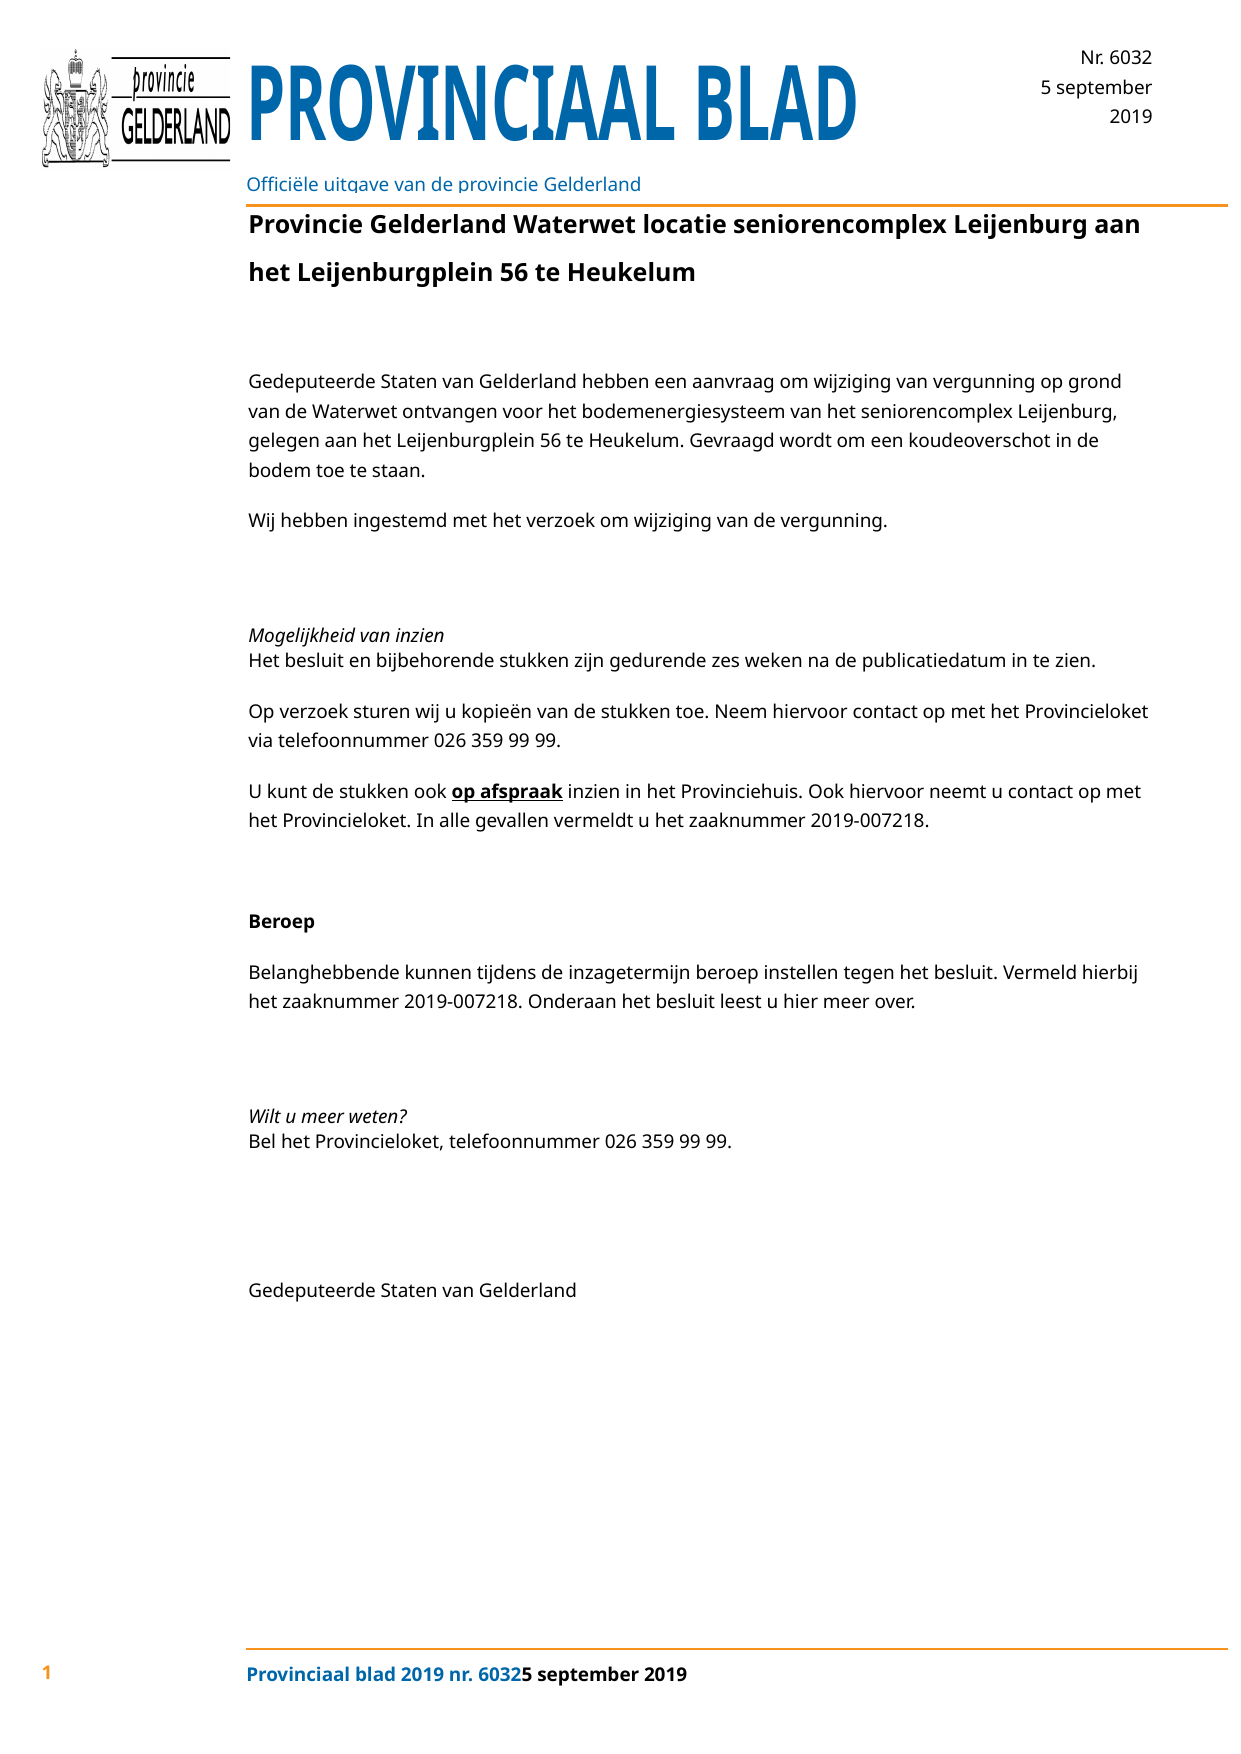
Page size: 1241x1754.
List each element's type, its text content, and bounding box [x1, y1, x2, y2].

text Belanghebbende kunnen tijdens de inzagetermijn beroep instellen tegen het besluit. Vermeld hierbij het zaaknummer 2019-007218. Onderaan het besluit leest u hier meer over. [248, 959, 1152, 1014]
text Wij hebben ingestemd met het verzoek om wijziging van de vergunning. [248, 507, 1152, 533]
text Gedeputeerde Staten van Gelderland [248, 1277, 1152, 1303]
text Gedeputeerde Staten van Gelderland hebben een aanvraag om wijziging van vergunning op grond van de Waterwet ontvangen voor het bodemenergiesysteem van het seniorencomplex Leijenburg, gelegen aan het Leijenburgplein 56 te Heukelum. Gevraagd wordt om een koudeoverschot in de bodem toe te staan. [248, 368, 1152, 483]
text Op verzoek sturen wij u kopieën van de stukken toe. Neem hiervoor contact op met het Provincieloket via telefoonnummer 026 359 99 99. [248, 698, 1152, 753]
text Bel het Provincieloket, telefoonnummer 026 359 99 99. [248, 1128, 1152, 1154]
picture [41, 47, 231, 172]
text U kunt de stukken ook op afspraak inzien in het Provinciehuis. Ook hiervoor neemt u contact op met het Provincieloket. In alle gevallen vermeldt u het zaaknummer 2019-007218. [248, 778, 1152, 833]
text Beroep [248, 908, 1152, 934]
text Mogelijkheid van inzien [248, 622, 1152, 648]
text Provincie Gelderland Waterwet locatie seniorencomplex Leijenburg aan het Leijenburgplein 56 te Heukelum [248, 207, 1152, 288]
text Het besluit en bijbehorende stukken zijn gedurende zes weken na de publicatiedatum in te zien. [248, 648, 1152, 673]
text Wilt u meer weten? [248, 1103, 1152, 1128]
